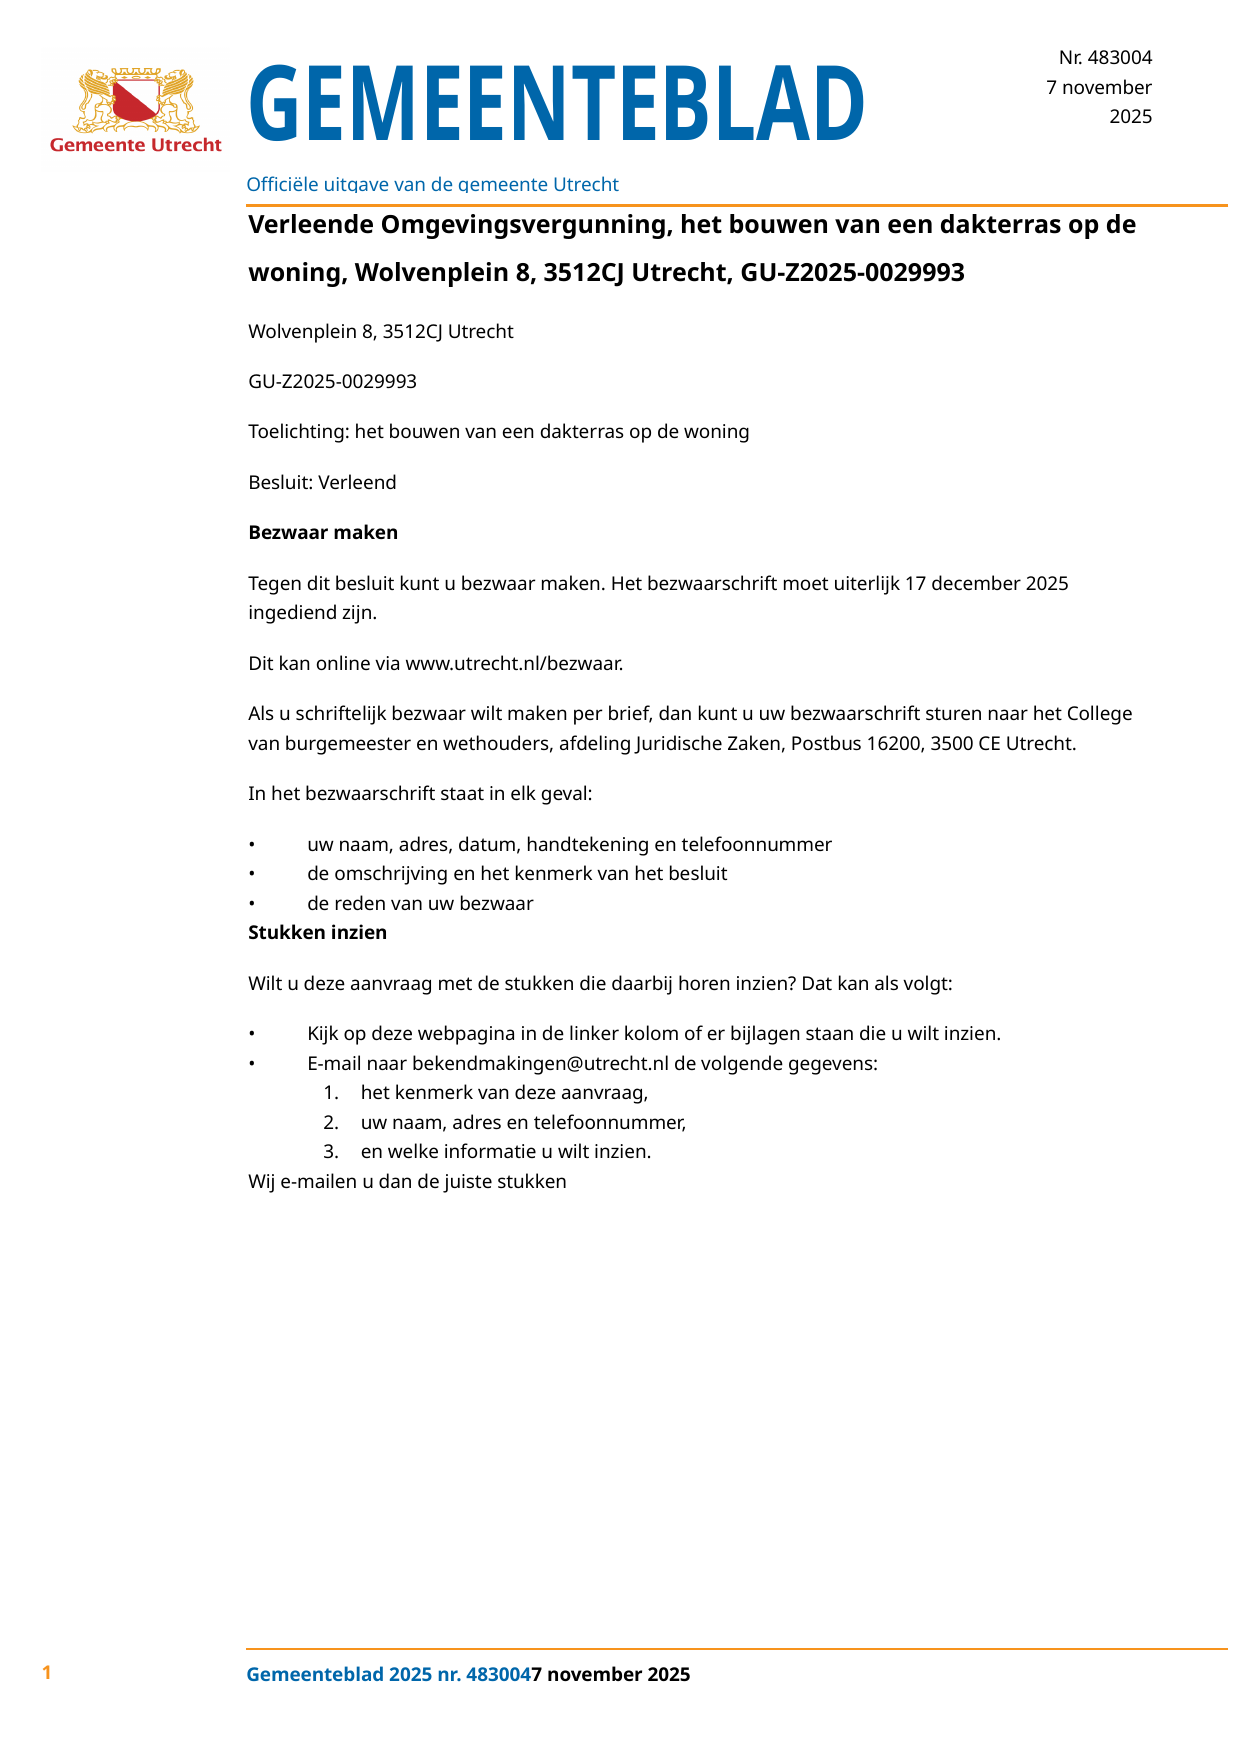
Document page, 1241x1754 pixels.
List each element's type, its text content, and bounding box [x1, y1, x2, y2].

text Verleende Omgevingsvergunning, het bouwen van een dakterras op de woning, Wolvenplein 8, 3512CJ Utrecht, GU-Z2025-0029993 [248, 207, 1152, 288]
list het kenmerk van deze aanvraag, [323, 1079, 1152, 1105]
text Wolvenplein 8, 3512CJ Utrecht [248, 318, 1152, 344]
text Wij e-mailen u dan de juiste stukken [248, 1168, 1152, 1194]
list Kijk op deze webpagina in de linker kolom of er bijlagen staan die u wilt inzien. [248, 1020, 1152, 1046]
list en welke informatie u wilt inzien. [323, 1139, 1152, 1164]
text Stukken inzien [248, 919, 1152, 945]
text GU-Z2025-0029993 [248, 368, 1152, 394]
text Toelichting: het bouwen van een dakterras op de woning [248, 419, 1152, 444]
text Bezwaar maken [248, 519, 1152, 545]
text Als u schriftelijk bezwaar wilt maken per brief, dan kunt u uw bezwaarschrift sturen naar het College van burgemeester en wethouders, afdeling Juridische Zaken, Postbus 16200, 3500 CE Utrecht. [248, 700, 1152, 756]
list uw naam, adres en telefoonnummer, [323, 1109, 1152, 1135]
list de reden van uw bezwaar [248, 890, 1152, 916]
list de omschrijving en het kenmerk van het besluit [248, 860, 1152, 886]
picture [41, 47, 231, 172]
list E-mail naar bekendmakingen@utrecht.nl de volgende gegevens: [248, 1050, 1152, 1076]
text Wilt u deze aanvraag met de stukken die daarbij horen inzien? Dat kan als volgt: [248, 970, 1152, 996]
text Tegen dit besluit kunt u bezwaar maken. Het bezwaarschrift moet uiterlijk 17 december 2025 ingediend zijn. [248, 570, 1152, 625]
list uw naam, adres, datum, handtekening en telefoonnummer [248, 831, 1152, 857]
text Besluit: Verleend [248, 469, 1152, 495]
text Dit kan online via www.utrecht.nl/bezwaar. [248, 650, 1152, 676]
text In het bezwaarschrift staat in elk geval: [248, 780, 1152, 806]
